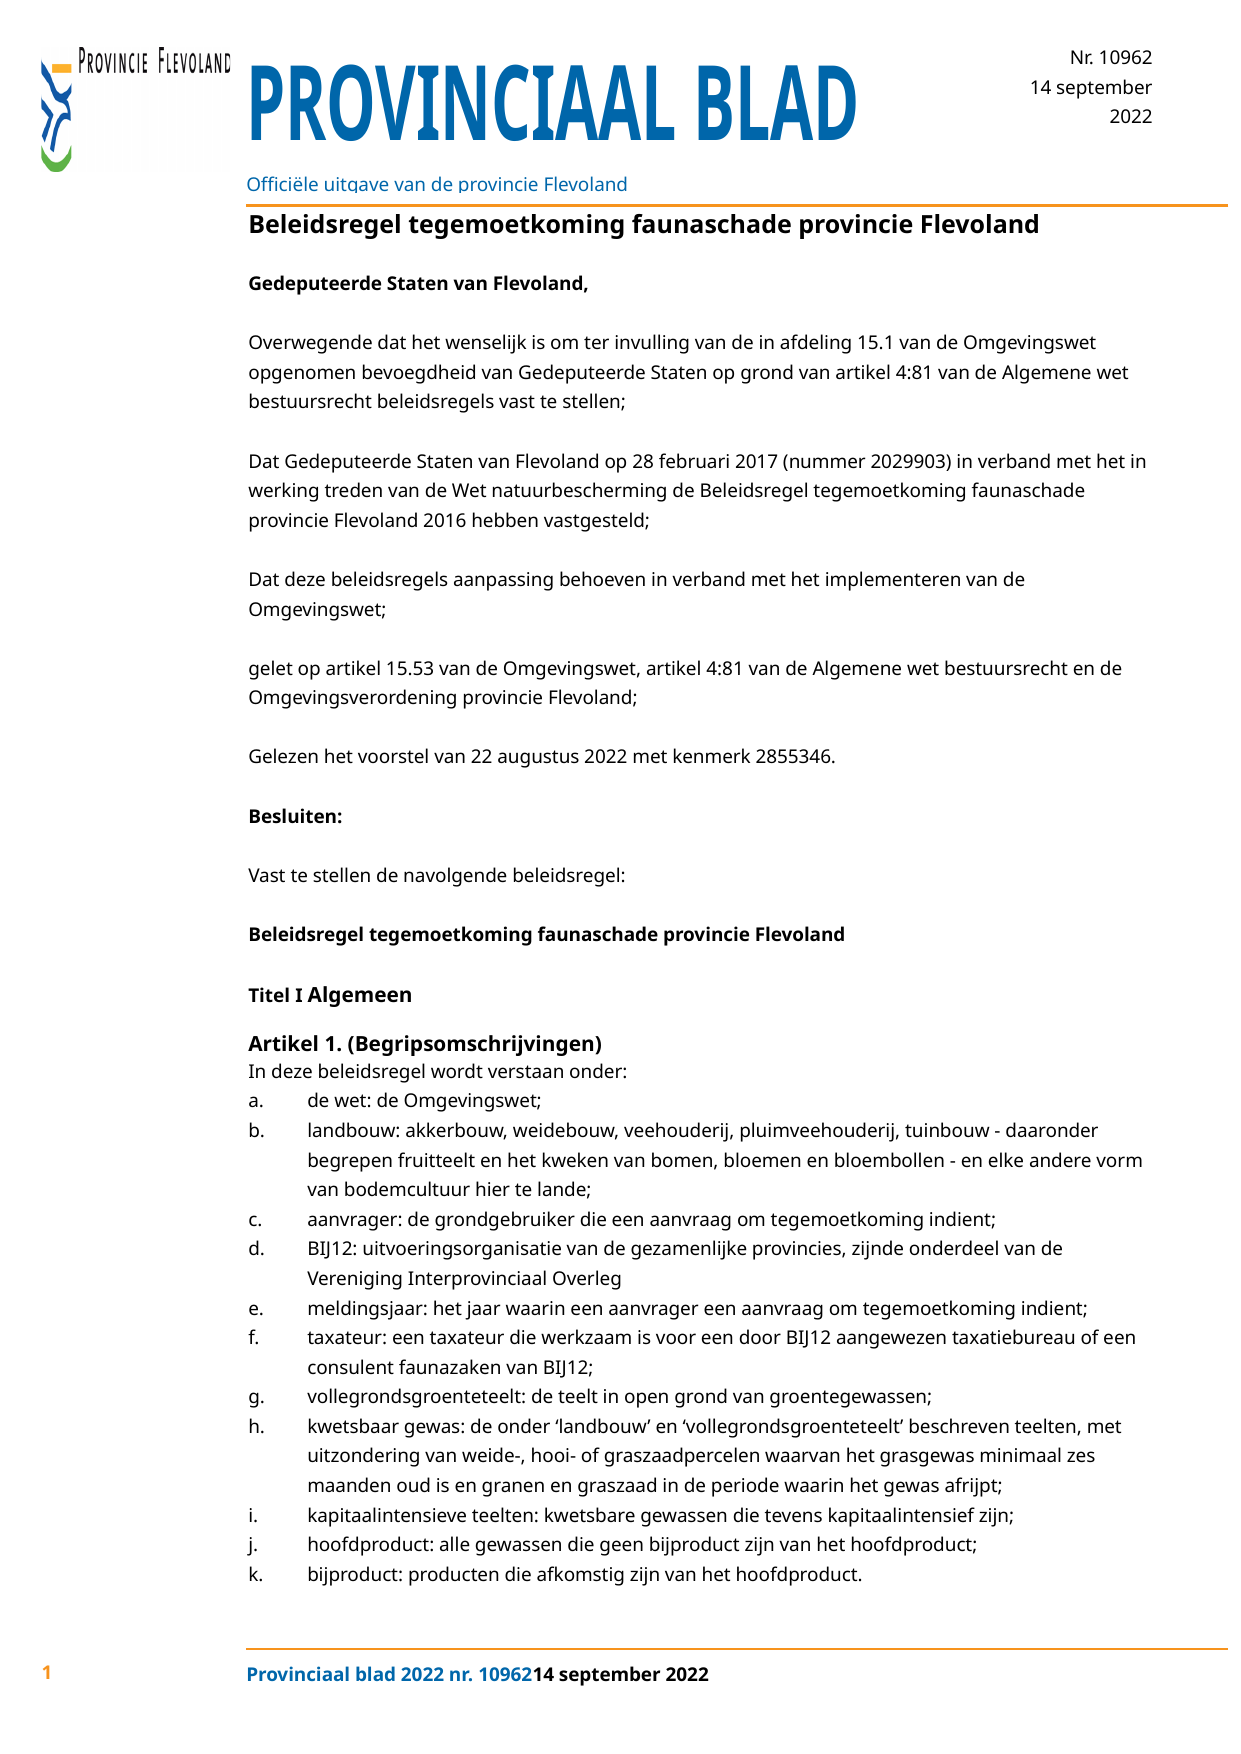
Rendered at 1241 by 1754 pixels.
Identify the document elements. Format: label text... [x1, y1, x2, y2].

text Titel I Algemeen [248, 980, 1152, 1009]
list meldingsjaar: het jaar waarin een aanvrager een aanvraag om tegemoetkoming indient; [248, 1295, 1152, 1320]
list kapitaalintensieve teelten: kwetsbare gewassen die tevens kapitaalintensief zijn; [248, 1502, 1152, 1527]
text Beleidsregel tegemoetkoming faunaschade provincie Flevoland [248, 207, 1152, 241]
list BIJ12: uitvoeringsorganisatie van de gezamenlijke provincies, zijnde onderdeel van de Vereniging Interprovinciaal Overleg [248, 1236, 1152, 1291]
list hoofdproduct: alle gewassen die geen bijproduct zijn van het hoofdproduct; [248, 1531, 1152, 1557]
list bijproduct: producten die afkomstig zijn van het hoofdproduct. [248, 1561, 1152, 1587]
list de wet: de Omgevingswet; [248, 1088, 1152, 1113]
list aanvrager: de grondgebruiker die een aanvraag om tegemoetkoming indient; [248, 1206, 1152, 1232]
text gelet op artikel 15.53 van de Omgevingswet, artikel 4:81 van de Algemene wet bestuursrecht en de Omgevingsverordening provincie Flevoland; [248, 655, 1152, 710]
text Artikel 1. (Begripsomschrijvingen) [248, 1029, 1152, 1058]
text In deze beleidsregel wordt verstaan onder: [248, 1058, 1152, 1084]
list kwetsbaar gewas: de onder ‘landbouw’ en ‘vollegrondsgroenteteelt’ beschreven teelten, met uitzondering van weide-, hooi- of graszaadpercelen waarvan het grasgewas minimaal zes maanden oud is en granen en graszaad in de periode waarin het gewas afrijpt; [248, 1413, 1152, 1498]
text Beleidsregel tegemoetkoming faunaschade provincie Flevoland [248, 921, 1152, 947]
text Gedeputeerde Staten van Flevoland, [248, 270, 1152, 296]
text Dat Gedeputeerde Staten van Flevoland op 28 februari 2017 (nummer 2029903) in verband met het in werking treden van de Wet natuurbescherming de Beleidsregel tegemoetkoming faunaschade provincie Flevoland 2016 hebben vastgesteld; [248, 448, 1152, 533]
text Gelezen het voorstel van 22 augustus 2022 met kenmerk 2855346. [248, 744, 1152, 769]
list taxateur: een taxateur die werkzaam is voor een door BIJ12 aangewezen taxatiebureau of een consulent faunazaken van BIJ12; [248, 1324, 1152, 1379]
list landbouw: akkerbouw, weidebouw, veehouderij, pluimveehouderij, tuinbouw - daaronder begrepen fruitteelt en het kweken van bomen, bloemen en bloembollen - en elke andere vorm van bodemcultuur hier te lande; [248, 1117, 1152, 1202]
text Overwegende dat het wenselijk is om ter invulling van de in afdeling 15.1 van de Omgevingswet opgenomen bevoegdheid van Gedeputeerde Staten op grond van artikel 4:81 van de Algemene wet bestuursrecht beleidsregels vast te stellen; [248, 329, 1152, 414]
text Dat deze beleidsregels aanpassing behoeven in verband met het implementeren van de Omgevingswet; [248, 566, 1152, 621]
text Vast te stellen de navolgende beleidsregel: [248, 862, 1152, 888]
list vollegrondsgroenteteelt: de teelt in open grond van groentegewassen; [248, 1383, 1152, 1409]
picture [41, 47, 231, 172]
text Besluiten: [248, 803, 1152, 828]
